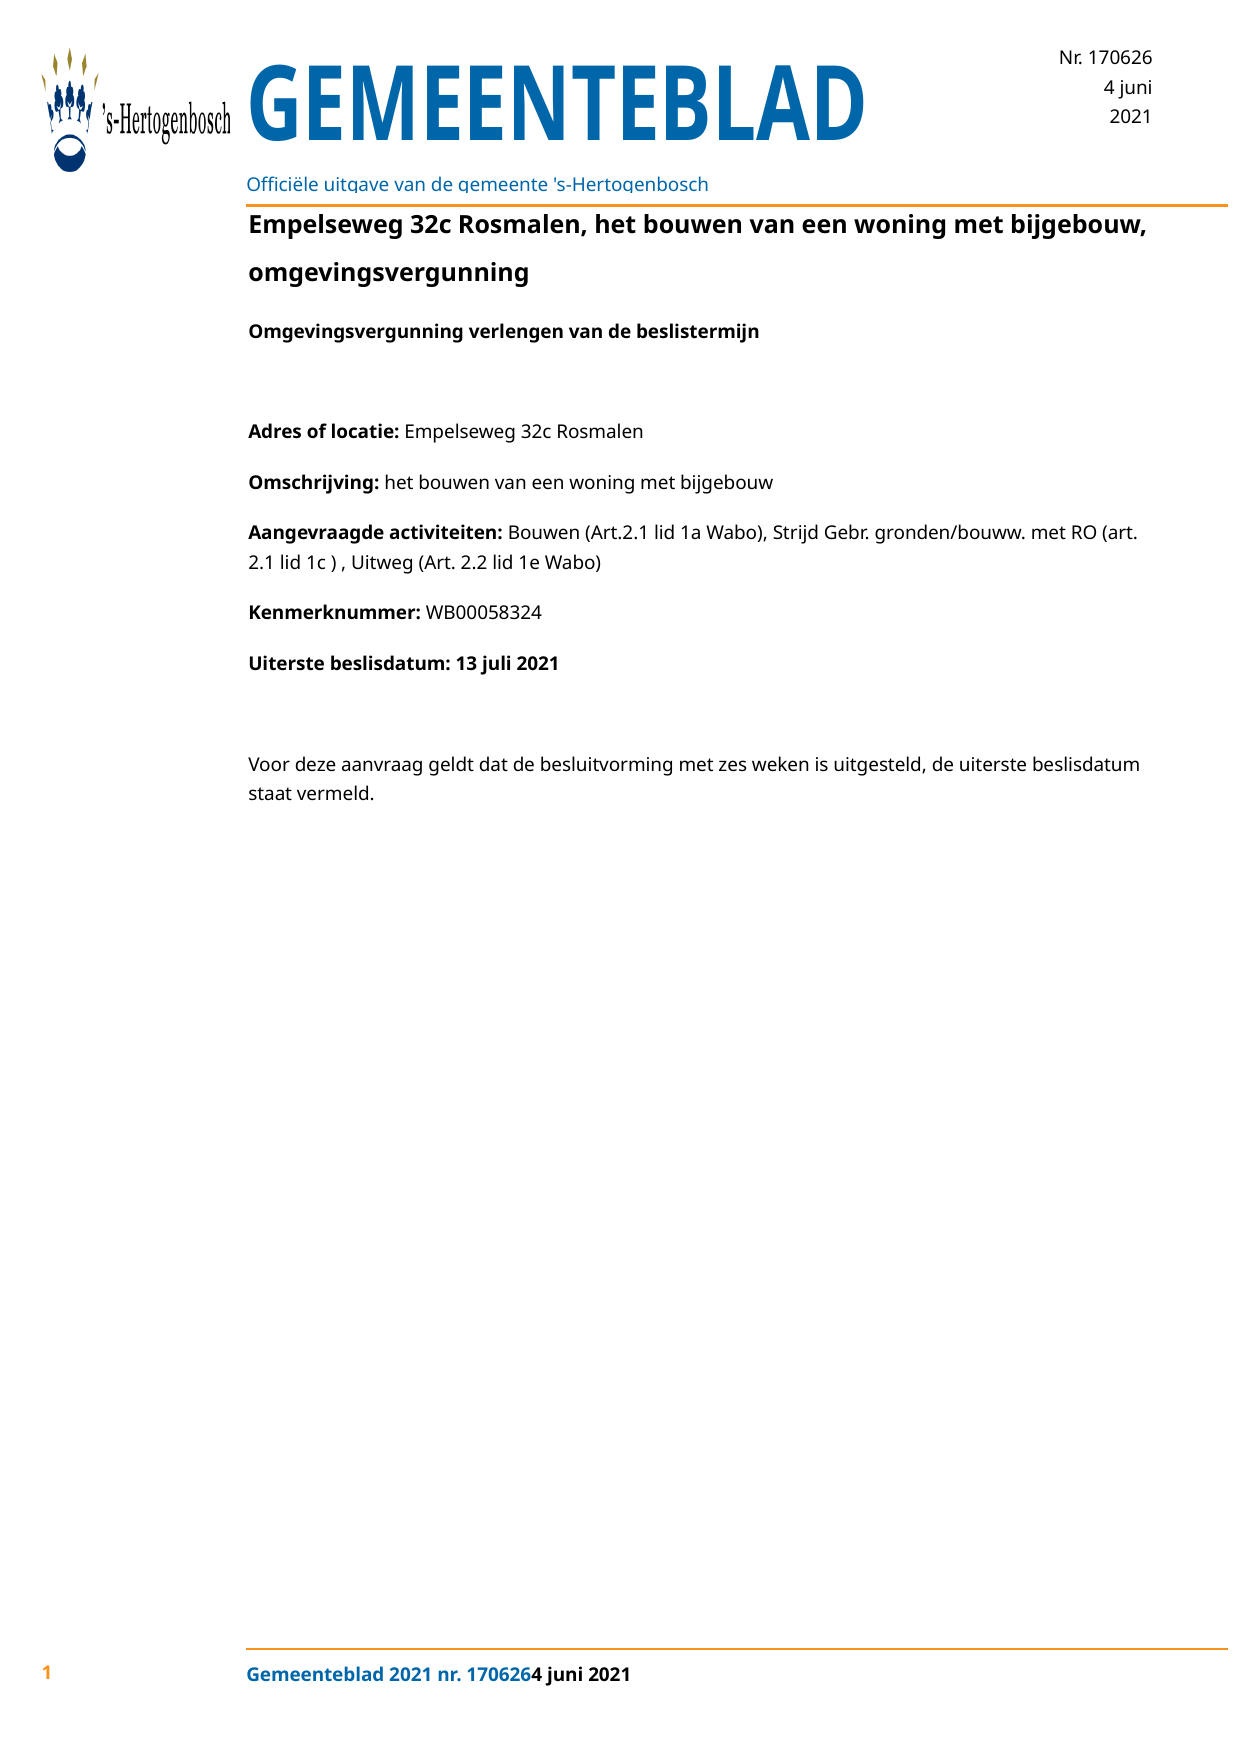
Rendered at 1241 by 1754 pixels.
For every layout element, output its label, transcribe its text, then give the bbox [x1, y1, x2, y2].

text Omgevingsvergunning verlengen van de beslistermijn [248, 318, 1152, 344]
text Voor deze aanvraag geldt dat de besluitvorming met zes weken is uitgesteld, de uiterste beslisdatum staat vermeld. [248, 751, 1152, 806]
picture [41, 47, 231, 172]
text Aangevraagde activiteiten: Bouwen (Art.2.1 lid 1a Wabo), Strijd Gebr. gronden/bouww. met RO (art. 2.1 lid 1c ) , Uitweg (Art. 2.2 lid 1e Wabo) [248, 519, 1152, 575]
text Uiterste beslisdatum: 13 juli 2021 [248, 650, 1152, 676]
text Omschrijving: het bouwen van een woning met bijgebouw [248, 469, 1152, 495]
text Empelseweg 32c Rosmalen, het bouwen van een woning met bijgebouw, omgevingsvergunning [248, 207, 1152, 288]
text Kenmerknummer: WB00058324 [248, 599, 1152, 625]
text Adres of locatie: Empelseweg 32c Rosmalen [248, 419, 1152, 444]
